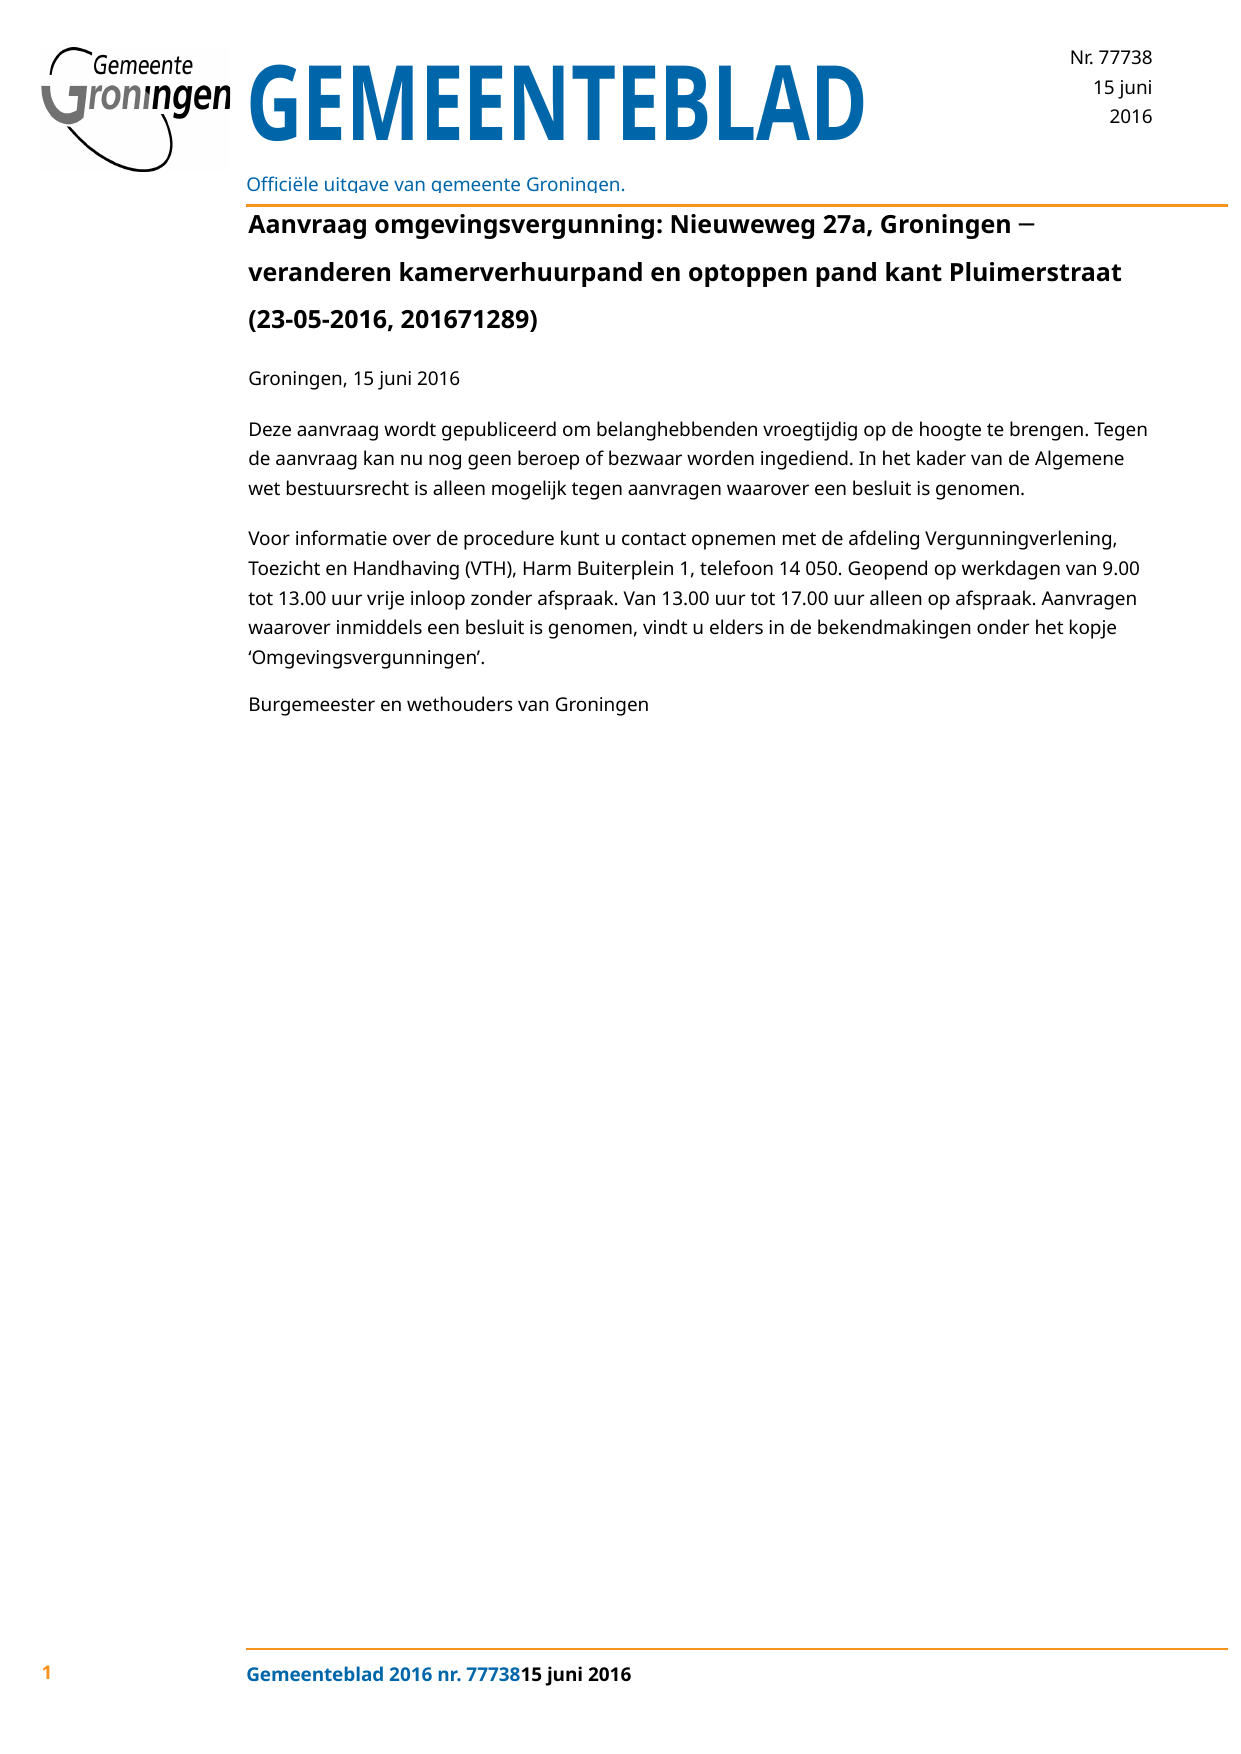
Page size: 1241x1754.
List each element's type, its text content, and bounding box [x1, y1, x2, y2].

text Deze aanvraag wordt gepubliceerd om belanghebbenden vroegtijdig op de hoogte te brengen. Tegen de aanvraag kan nu nog geen beroep of bezwaar worden ingediend. In het kader van de Algemene wet bestuursrecht is alleen mogelijk tegen aanvragen waarover een besluit is genomen. [248, 416, 1152, 501]
text Burgemeester en wethouders van Groningen [248, 692, 1152, 717]
text Aanvraag omgevingsvergunning: Nieuweweg 27a, Groningen ─ veranderen kamerverhuurpand en optoppen pand kant Pluimerstraat (23-05-2016, 201671289) [248, 207, 1152, 336]
text Groningen, 15 juni 2016 [248, 366, 1152, 391]
text Voor informatie over de procedure kunt u contact opnemen met de afdeling Vergunningverlening, Toezicht en Handhaving (VTH), Harm Buiterplein 1, telefoon 14 050. Geopend op werkdagen van 9.00 tot 13.00 uur vrije inloop zonder afspraak. Van 13.00 uur tot 17.00 uur alleen op afspraak. Aanvragen waarover inmiddels een besluit is genomen, vindt u elders in de bekendmakingen onder het kopje ‘Omgevingsvergunningen’. [248, 526, 1152, 669]
picture [41, 47, 231, 172]
